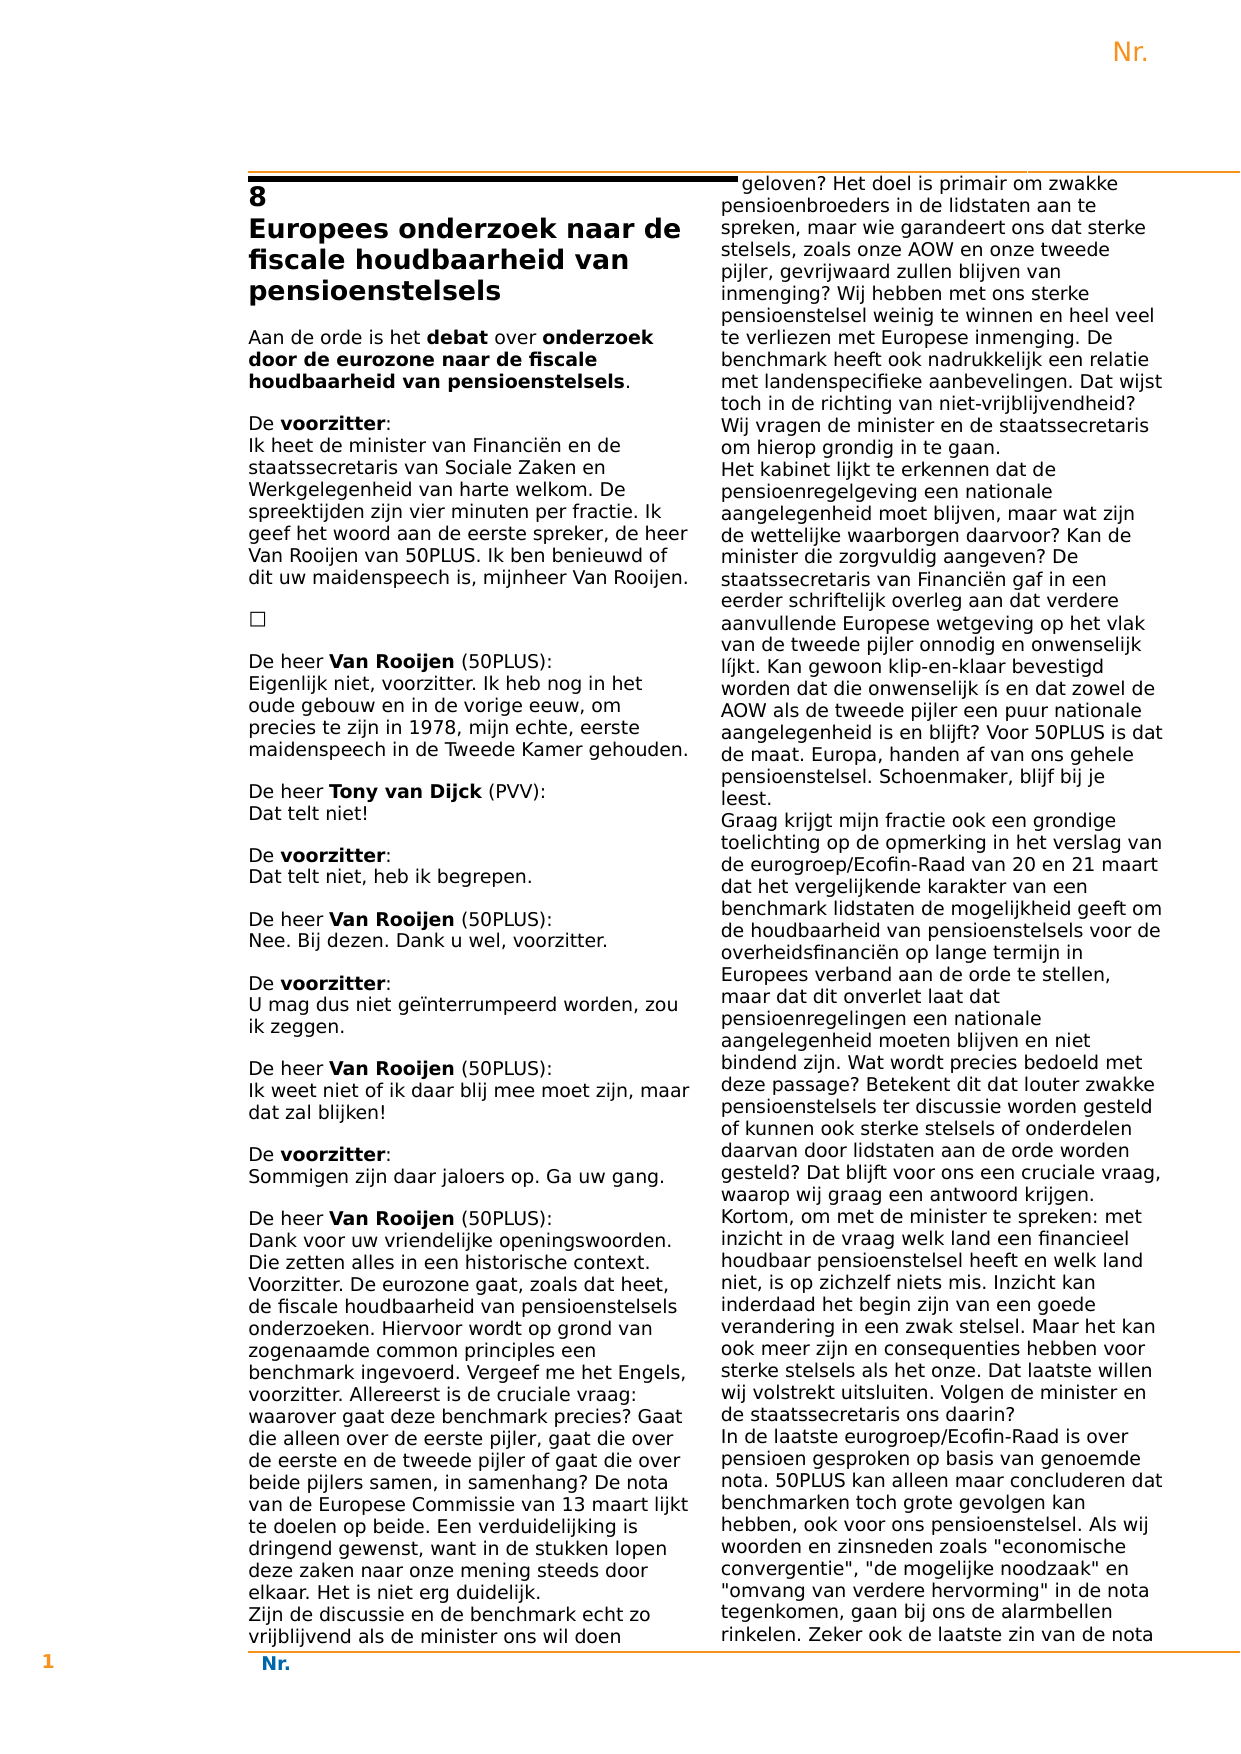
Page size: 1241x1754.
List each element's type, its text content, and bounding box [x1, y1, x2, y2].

text Dank voor uw vriendelijke openingswoorden. Die zetten alles in een historische context. [248, 1230, 691, 1274]
text Nee. Bij dezen. Dank u wel, voorzitter. [248, 930, 691, 952]
text Aan de orde is het debat over onderzoek door de eurozone naar de fiscale houdbaarheid van pensioenstelsels. [248, 327, 691, 393]
text Dat telt niet, heb ik begrepen. [248, 866, 691, 888]
text De voorzitter: [248, 972, 691, 994]
text In de laatste eurogroep/Ecofin-Raad is over pensioen gesproken op basis van genoemde nota. 50PLUS kan alleen maar concluderen dat benchmarken toch grote gevolgen kan hebben, ook voor ons pensioenstelsel. Als wij woorden en zinsneden zoals "economische convergentie", "de mogelijke noodzaak" en "omvang van verdere hervorming" in de nota tegenkomen, gaan bij ons de alarmbellen rinkelen. Zeker ook de laatste zin van de nota [721, 1426, 1163, 1645]
text De heer Van Rooijen (50PLUS): [248, 1208, 691, 1230]
text U mag dus niet geïnterrumpeerd worden, zou ik zeggen. [248, 994, 691, 1038]
text Ik weet niet of ik daar blij mee moet zijn, maar dat zal blijken! [248, 1080, 691, 1124]
text Ik heet de minister van Financiën en de staatssecretaris van Sociale Zaken en Werkgelegenheid van harte welkom. De spreektijden zijn vier minuten per fractie. Ik geef het woord aan de eerste spreker, de heer Van Rooijen van 50PLUS. Ik ben benieuwd of dit uw maidenspeech is, mijnheer Van Rooijen. [248, 435, 691, 589]
text ⬜ [248, 609, 691, 631]
text Eigenlijk niet, voorzitter. Ik heb nog in het oude gebouw en in de vorige eeuw, om precies te zijn in 1978, mijn echte, eerste maidenspeech in de Tweede Kamer gehouden. [248, 673, 691, 761]
text De voorzitter: [248, 844, 691, 866]
text De heer Van Rooijen (50PLUS): [248, 651, 691, 673]
text Het kabinet lijkt te erkennen dat de pensioenregelgeving een nationale aangelegenheid moet blijven, maar wat zijn de wettelijke waarborgen daarvoor? Kan de minister die zorgvuldig aangeven? De staatssecretaris van Financiën gaf in een eerder schriftelijk overleg aan dat verdere aanvullende Europese wetgeving op het vlak van de tweede pijler onnodig en onwenselijk líjkt. Kan gewoon klip-en-klaar bevestigd worden dat die onwenselijk ís en dat zowel de AOW als de tweede pijler een puur nationale aangelegenheid is en blijft? Voor 50PLUS is dat de maat. Europa, handen af van ons gehele pensioenstelsel. Schoenmaker, blijf bij je leest. [721, 458, 1163, 810]
text Dat telt niet! [248, 802, 691, 824]
text De heer Van Rooijen (50PLUS): [248, 1058, 691, 1080]
text Zijn de discussie en de benchmark echt zo vrijblijvend als de minister ons wil doen [248, 1604, 691, 1648]
text geloven? Het doel is primair om zwakke pensioenbroeders in de lidstaten aan te spreken, maar wie garandeert ons dat sterke stelsels, zoals onze AOW en onze tweede pijler, gevrijwaard zullen blijven van inmenging? Wij hebben met ons sterke pensioenstelsel weinig te winnen en heel veel te verliezen met Europese inmenging. De benchmark heeft ook nadrukkelijk een relatie met landenspecifieke aanbevelingen. Dat wijst toch in de richting van niet-vrijblijvendheid? Wij vragen de minister en de staatssecretaris om hierop grondig in te gaan. [721, 173, 1163, 458]
text Graag krijgt mijn fractie ook een grondige toelichting op de opmerking in het verslag van de eurogroep/Ecofin-Raad van 20 en 21 maart dat het vergelijkende karakter van een benchmark lidstaten de mogelijkheid geeft om de houdbaarheid van pensioenstelsels voor de overheidsfinanciën op lange termijn in Europees verband aan de orde te stellen, maar dat dit onverlet laat dat pensioenregelingen een nationale aangelegenheid moeten blijven en niet bindend zijn. Wat wordt precies bedoeld met deze passage? Betekent dit dat louter zwakke pensioenstelsels ter discussie worden gesteld of kunnen ook sterke stelsels of onderdelen daarvan door lidstaten aan de orde worden gesteld? Dat blijft voor ons een cruciale vraag, waarop wij graag een antwoord krijgen. [721, 810, 1163, 1206]
text De heer Van Rooijen (50PLUS): [248, 908, 691, 930]
text De heer Tony van Dijck (PVV): [248, 781, 691, 802]
text De voorzitter: [248, 1144, 691, 1166]
text Sommigen zijn daar jaloers op. Ga uw gang. [248, 1166, 691, 1188]
text Kortom, om met de minister te spreken: met inzicht in de vraag welk land een financieel houdbaar pensioenstelsel heeft en welk land niet, is op zichzelf niets mis. Inzicht kan inderdaad het begin zijn van een goede verandering in een zwak stelsel. Maar het kan ook meer zijn en consequenties hebben voor sterke stelsels als het onze. Dat laatste willen wij volstrekt uitsluiten. Volgen de minister en de staatssecretaris ons daarin? [721, 1206, 1163, 1426]
title 8 Europees onderzoek naar de fiscale houdbaarheid van pensioenstelsels [248, 182, 691, 307]
text Voorzitter. De eurozone gaat, zoals dat heet, de fiscale houdbaarheid van pensioenstelsels onderzoeken. Hiervoor wordt op grond van zogenaamde common principles een benchmark ingevoerd. Vergeef me het Engels, voorzitter. Allereerst is de cruciale vraag: waarover gaat deze benchmark precies? Gaat die alleen over de eerste pijler, gaat die over de eerste en de tweede pijler of gaat die over beide pijlers samen, in samenhang? De nota van de Europese Commissie van 13 maart lijkt te doelen op beide. Een verduidelijking is dringend gewenst, want in de stukken lopen deze zaken naar onze mening steeds door elkaar. Het is niet erg duidelijk. [248, 1274, 691, 1604]
text De voorzitter: [248, 413, 691, 435]
